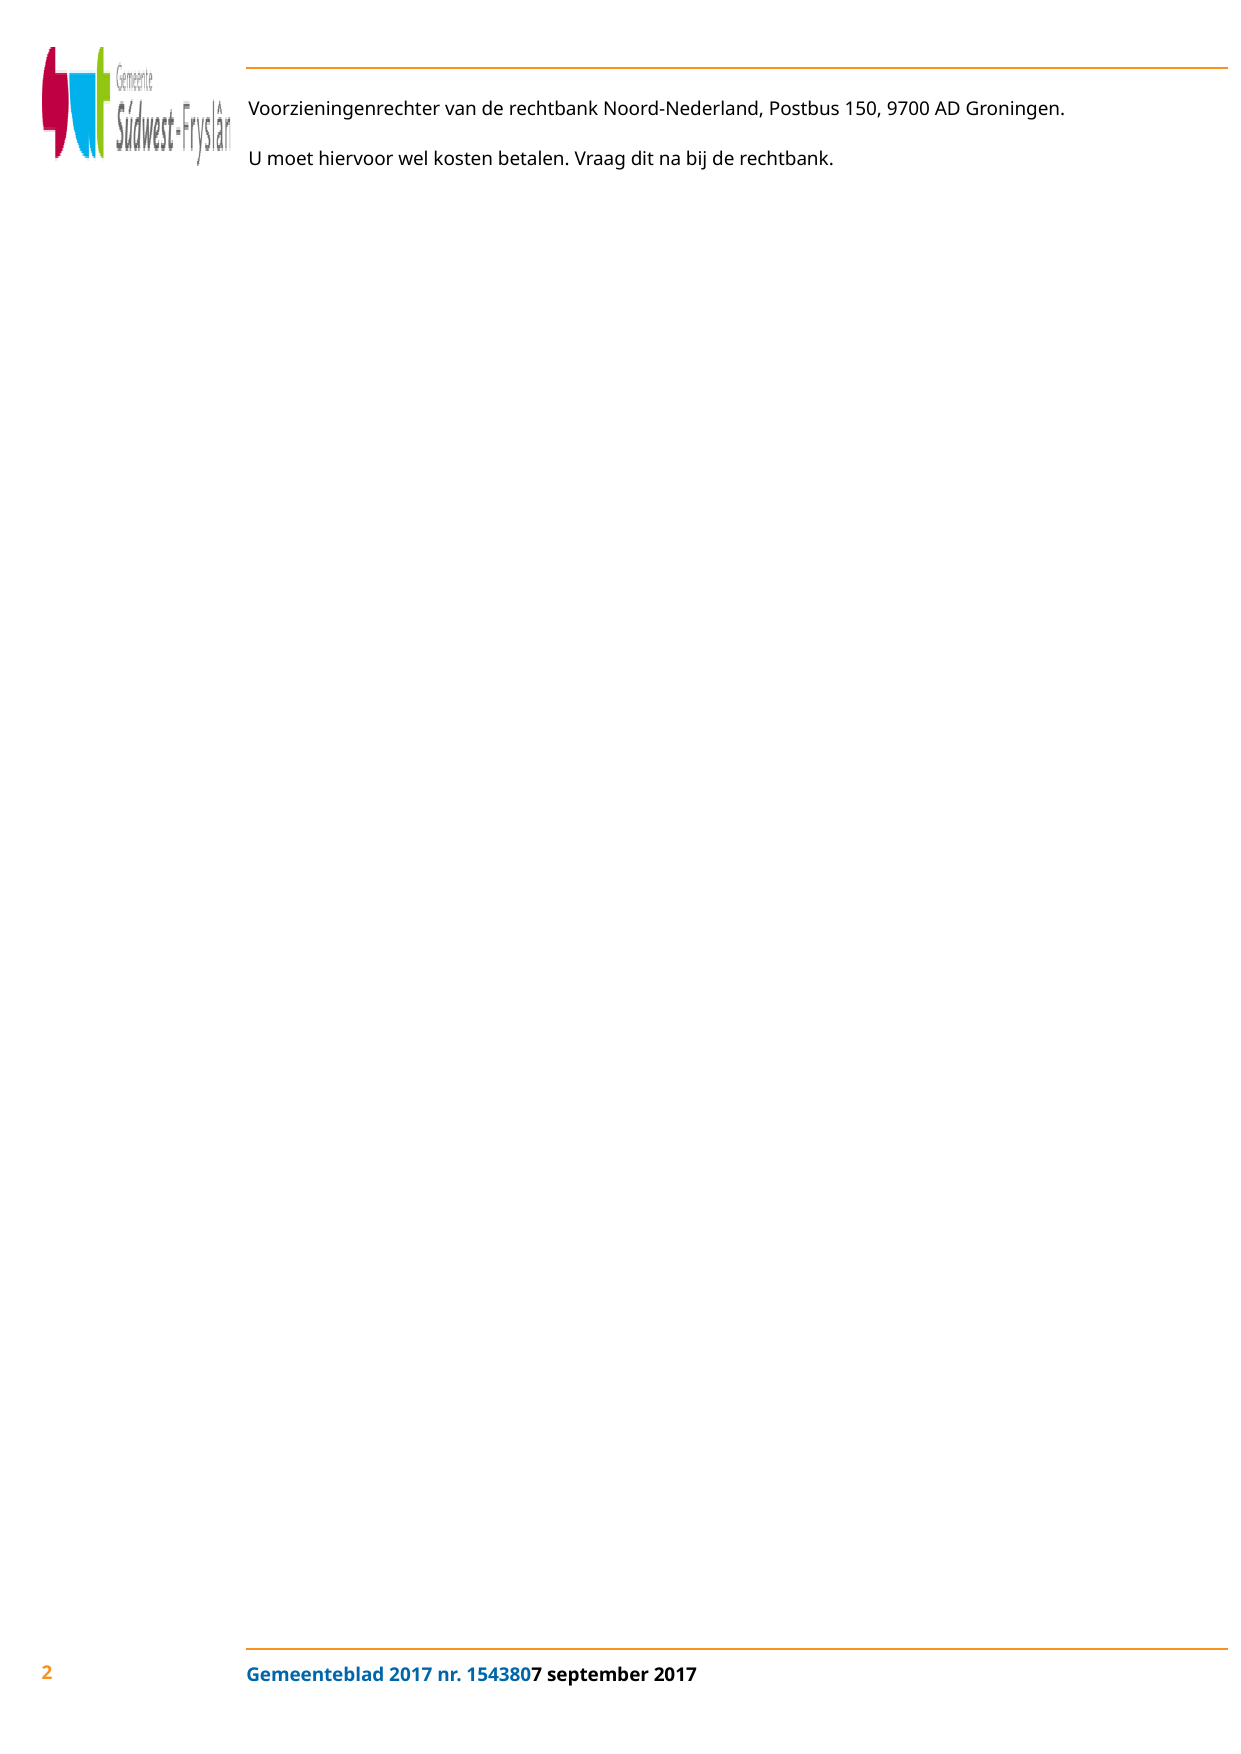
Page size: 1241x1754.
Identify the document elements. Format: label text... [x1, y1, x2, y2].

picture [41, 47, 231, 172]
text U moet hiervoor wel kosten betalen. Vraag dit na bij de rechtbank. [248, 145, 1152, 171]
text Voorzieningenrechter van de rechtbank Noord-Nederland, Postbus 150, 9700 AD Groningen. [248, 95, 1152, 121]
